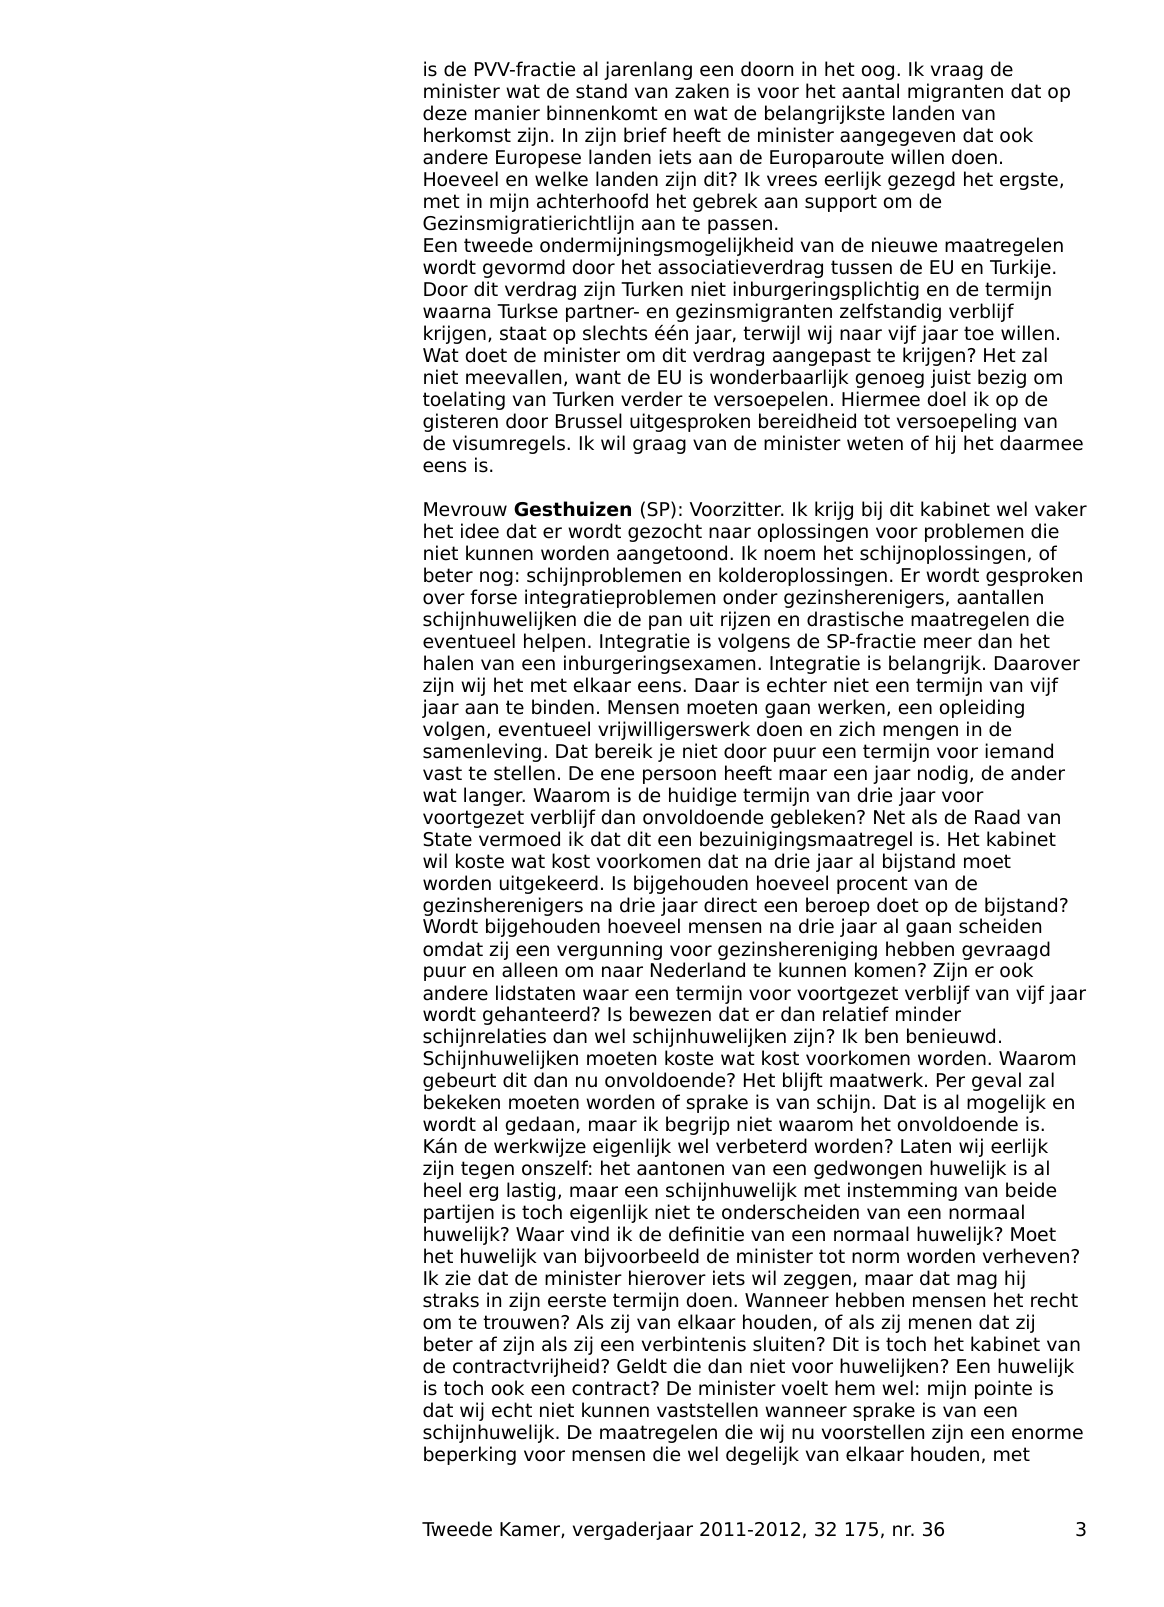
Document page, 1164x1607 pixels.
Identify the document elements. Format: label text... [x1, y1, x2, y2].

text Een tweede ondermijningsmogelijkheid van de nieuwe maatregelen wordt gevormd door het associatieverdrag tussen de EU en Turkije. Door dit verdrag zijn Turken niet inburgeringsplichtig en de termijn waarna Turkse partner- en gezinsmigranten zelfstandig verblijf krijgen, staat op slechts één jaar, terwijl wij naar vijf jaar toe willen. Wat doet de minister om dit verdrag aangepast te krijgen? Het zal niet meevallen, want de EU is wonderbaarlijk genoeg juist bezig om toelating van Turken verder te versoepelen. Hiermee doel ik op de gisteren door Brussel uitgesproken bereidheid tot versoepeling van de visumregels. Ik wil graag van de minister weten of hij het daarmee eens is. [422, 235, 1087, 477]
text is de PVV-fractie al jarenlang een doorn in het oog. Ik vraag de minister wat de stand van zaken is voor het aantal migranten dat op deze manier binnenkomt en wat de belangrijkste landen van herkomst zijn. In zijn brief heeft de minister aangegeven dat ook andere Europese landen iets aan de Europaroute willen doen. Hoeveel en welke landen zijn dit? Ik vrees eerlijk gezegd het ergste, met in mijn achterhoofd het gebrek aan support om de Gezinsmigratierichtlijn aan te passen. [422, 59, 1087, 235]
text Schijnhuwelijken moeten koste wat kost voorkomen worden. Waarom gebeurt dit dan nu onvoldoende? Het blijft maatwerk. Per geval zal bekeken moeten worden of sprake is van schijn. Dat is al mogelijk en wordt al gedaan, maar ik begrijp niet waarom het onvoldoende is. Kán de werkwijze eigenlijk wel verbeterd worden? Laten wij eerlijk zijn tegen onszelf: het aantonen van een gedwongen huwelijk is al heel erg lastig, maar een schijnhuwelijk met instemming van beide partijen is toch eigenlijk niet te onderscheiden van een normaal huwelijk? Waar vind ik de definitie van een normaal huwelijk? Moet het huwelijk van bijvoorbeeld de minister tot norm worden verheven? Ik zie dat de minister hierover iets wil zeggen, maar dat mag hij straks in zijn eerste termijn doen. Wanneer hebben mensen het recht om te trouwen? Als zij van elkaar houden, of als zij menen dat zij beter af zijn als zij een verbintenis sluiten? Dit is toch het kabinet van de contractvrijheid? Geldt die dan niet voor huwelijken? Een huwelijk is toch ook een contract? De minister voelt hem wel: mijn pointe is dat wij echt niet kunnen vaststellen wanneer sprake is van een schijnhuwelijk. De maatregelen die wij nu voorstellen zijn een enorme beperking voor mensen die wel degelijk van elkaar houden, met [422, 1048, 1087, 1466]
text Mevrouw Gesthuizen (SP): Voorzitter. Ik krijg bij dit kabinet wel vaker het idee dat er wordt gezocht naar oplossingen voor problemen die niet kunnen worden aangetoond. Ik noem het schijnoplossingen, of beter nog: schijnproblemen en kolderoplossingen. Er wordt gesproken over forse integratieproblemen onder gezinsherenigers, aantallen schijnhuwelijken die de pan uit rijzen en drastische maatregelen die eventueel helpen. Integratie is volgens de SP-fractie meer dan het halen van een inburgeringsexamen. Integratie is belangrijk. Daarover zijn wij het met elkaar eens. Daar is echter niet een termijn van vijf jaar aan te binden. Mensen moeten gaan werken, een opleiding volgen, eventueel vrijwilligerswerk doen en zich mengen in de samenleving. Dat bereik je niet door puur een termijn voor iemand vast te stellen. De ene persoon heeft maar een jaar nodig, de ander wat langer. Waarom is de huidige termijn van drie jaar voor voortgezet verblijf dan onvoldoende gebleken? Net als de Raad van State vermoed ik dat dit een bezuinigingsmaatregel is. Het kabinet wil koste wat kost voorkomen dat na drie jaar al bijstand moet worden uitgekeerd. Is bijgehouden hoeveel procent van de gezinsherenigers na drie jaar direct een beroep doet op de bijstand? Wordt bijgehouden hoeveel mensen na drie jaar al gaan scheiden omdat zij een vergunning voor gezinshereniging hebben gevraagd puur en alleen om naar Nederland te kunnen komen? Zijn er ook andere lidstaten waar een termijn voor voortgezet verblijf van vijf jaar wordt gehanteerd? Is bewezen dat er dan relatief minder schijnrelaties dan wel schijnhuwelijken zijn? Ik ben benieuwd. [422, 499, 1087, 1048]
